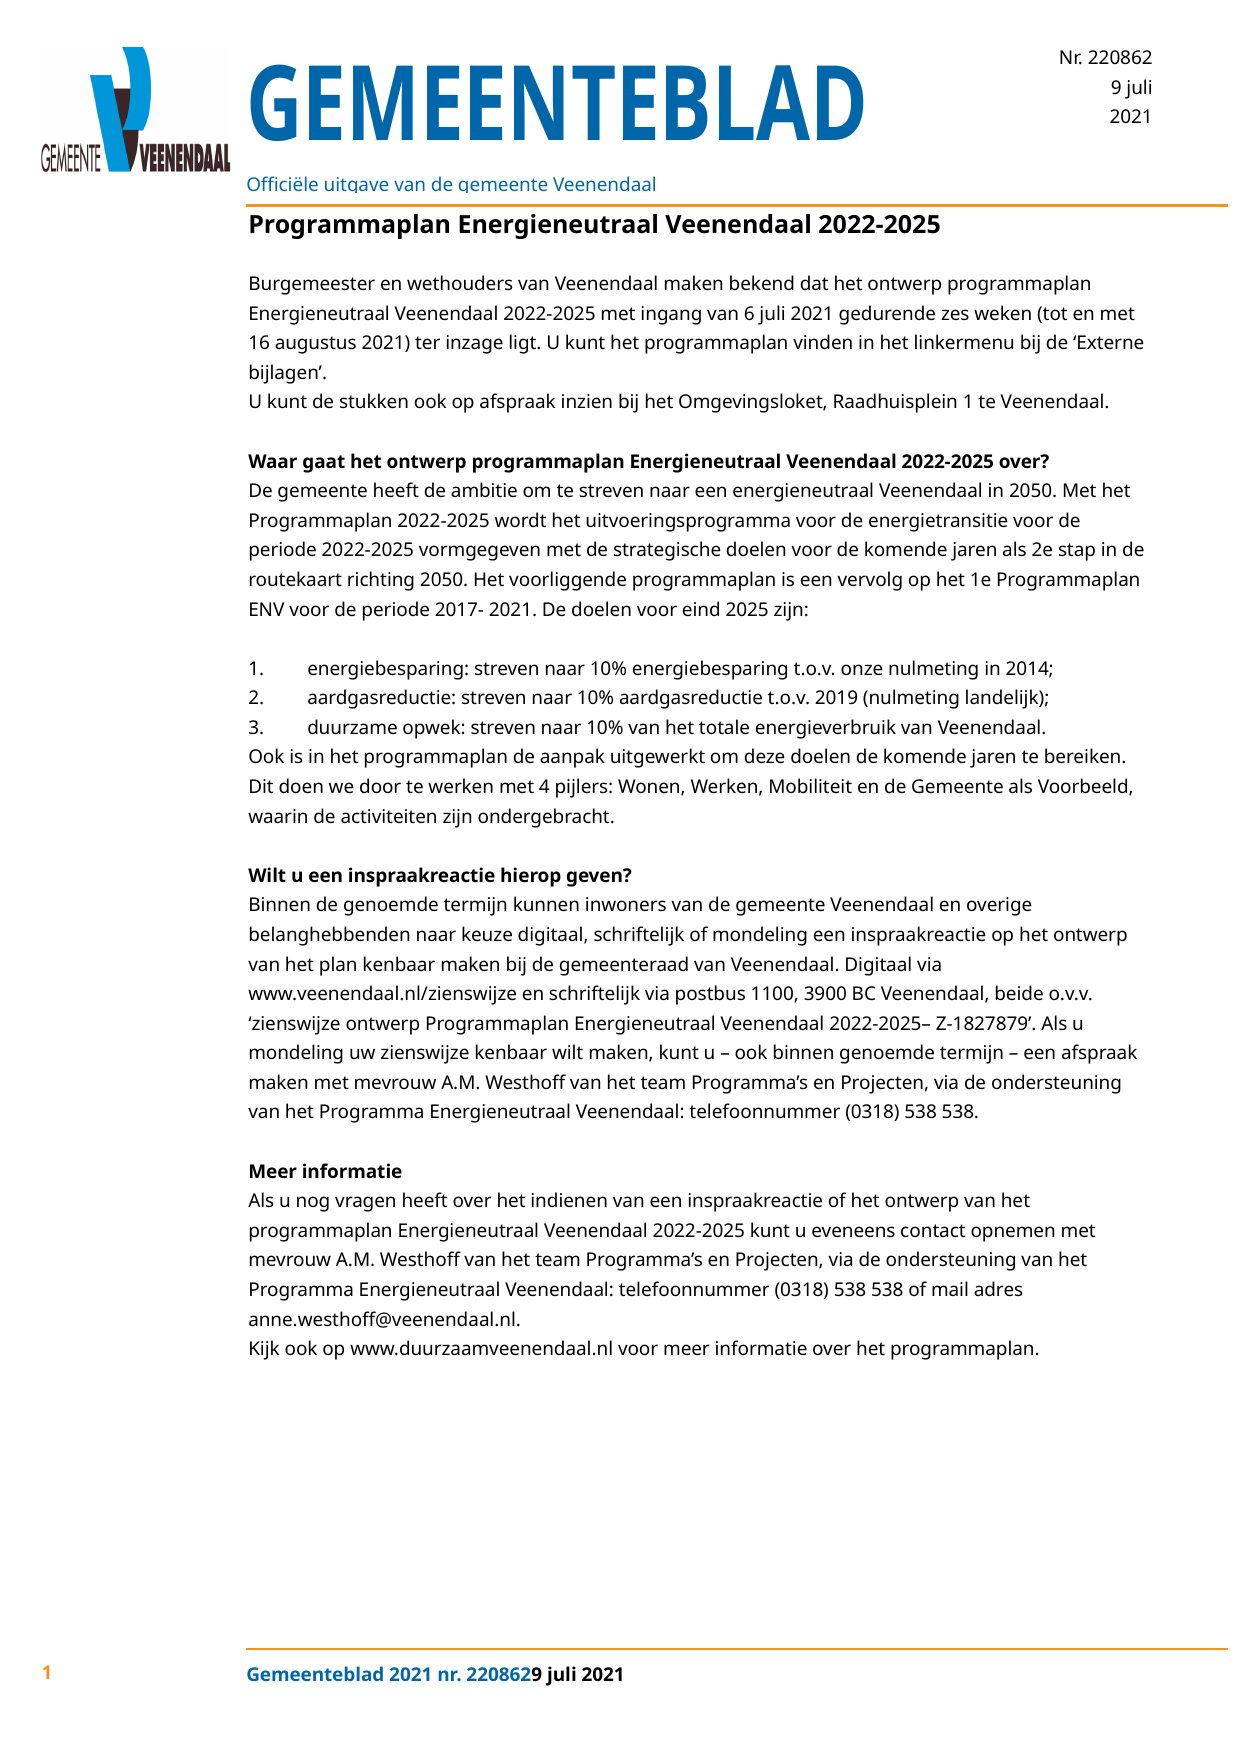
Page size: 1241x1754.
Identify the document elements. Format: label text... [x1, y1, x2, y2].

list aardgasreductie: streven naar 10% aardgasreductie t.o.v. 2019 (nulmeting landelijk); [248, 684, 1152, 710]
picture [41, 47, 130, 172]
list energiebesparing: streven naar 10% energiebesparing t.o.v. onze nulmeting in 2014; [248, 655, 1152, 681]
text Als u nog vragen heeft over het indienen van een inspraakreactie of het ontwerp van het programmaplan Energieneutraal Veenendaal 2022-2025 kunt u eveneens contact opnemen met mevrouw A.M. Westhoff van het team Programma’s en Projecten, via de ondersteuning van het Programma Energieneutraal Veenendaal: telefoonnummer (0318) 538 538 of mail adres anne.westhoff@veenendaal.nl. [248, 1187, 1152, 1331]
text U kunt de stukken ook op afspraak inzien bij het Omgevingsloket, Raadhuisplein 1 te Veenendaal. [248, 389, 1152, 414]
text Programmaplan Energieneutraal Veenendaal 2022-2025 [248, 207, 1152, 241]
text Kijk ook op www.duurzaamveenendaal.nl voor meer informatie over het programmaplan. [248, 1335, 1152, 1361]
text Burgemeester en wethouders van Veenendaal maken bekend dat het ontwerp programmaplan Energieneutraal Veenendaal 2022-2025 met ingang van 6 juli 2021 gedurende zes weken (tot en met 16 augustus 2021) ter inzage ligt. U kunt het programmaplan vinden in het linkermenu bij de ‘Externe bijlagen’. [248, 270, 1152, 385]
picture [123, 47, 231, 172]
list duurzame opwek: streven naar 10% van het totale energieverbruik van Veenendaal. [248, 714, 1152, 740]
text Waar gaat het ontwerp programmaplan Energieneutraal Veenendaal 2022-2025 over? [248, 448, 1152, 473]
text Ook is in het programmaplan de aanpak uitgewerkt om deze doelen de komende jaren te bereiken. Dit doen we door te werken met 4 pijlers: Wonen, Werken, Mobiliteit en de Gemeente als Voorbeeld, waarin de activiteiten zijn ondergebracht. [248, 744, 1152, 828]
text Wilt u een inspraakreactie hierop geven? [248, 862, 1152, 888]
text Binnen de genoemde termijn kunnen inwoners van de gemeente Veenendaal en overige belanghebbenden naar keuze digitaal, schriftelijk of mondeling een inspraakreactie op het ontwerp van het plan kenbaar maken bij de gemeenteraad van Veenendaal. Digitaal via www.veenendaal.nl/zienswijze en schriftelijk via postbus 1100, 3900 BC Veenendaal, beide o.v.v. ‘zienswijze ontwerp Programmaplan Energieneutraal Veenendaal 2022-2025– Z-1827879’. Als u mondeling uw zienswijze kenbaar wilt maken, kunt u – ook binnen genoemde termijn – een afspraak maken met mevrouw A.M. Westhoff van het team Programma’s en Projecten, via de ondersteuning van het Programma Energieneutraal Veenendaal: telefoonnummer (0318) 538 538. [248, 892, 1152, 1124]
text De gemeente heeft de ambitie om te streven naar een energieneutraal Veenendaal in 2050. Met het Programmaplan 2022-2025 wordt het uitvoeringsprogramma voor de energietransitie voor de periode 2022-2025 vormgegeven met de strategische doelen voor de komende jaren als 2e stap in de routekaart richting 2050. Het voorliggende programmaplan is een vervolg op het 1e Programmaplan ENV voor de periode 2017- 2021. De doelen voor eind 2025 zijn: [248, 477, 1152, 621]
text Meer informatie [248, 1158, 1152, 1183]
